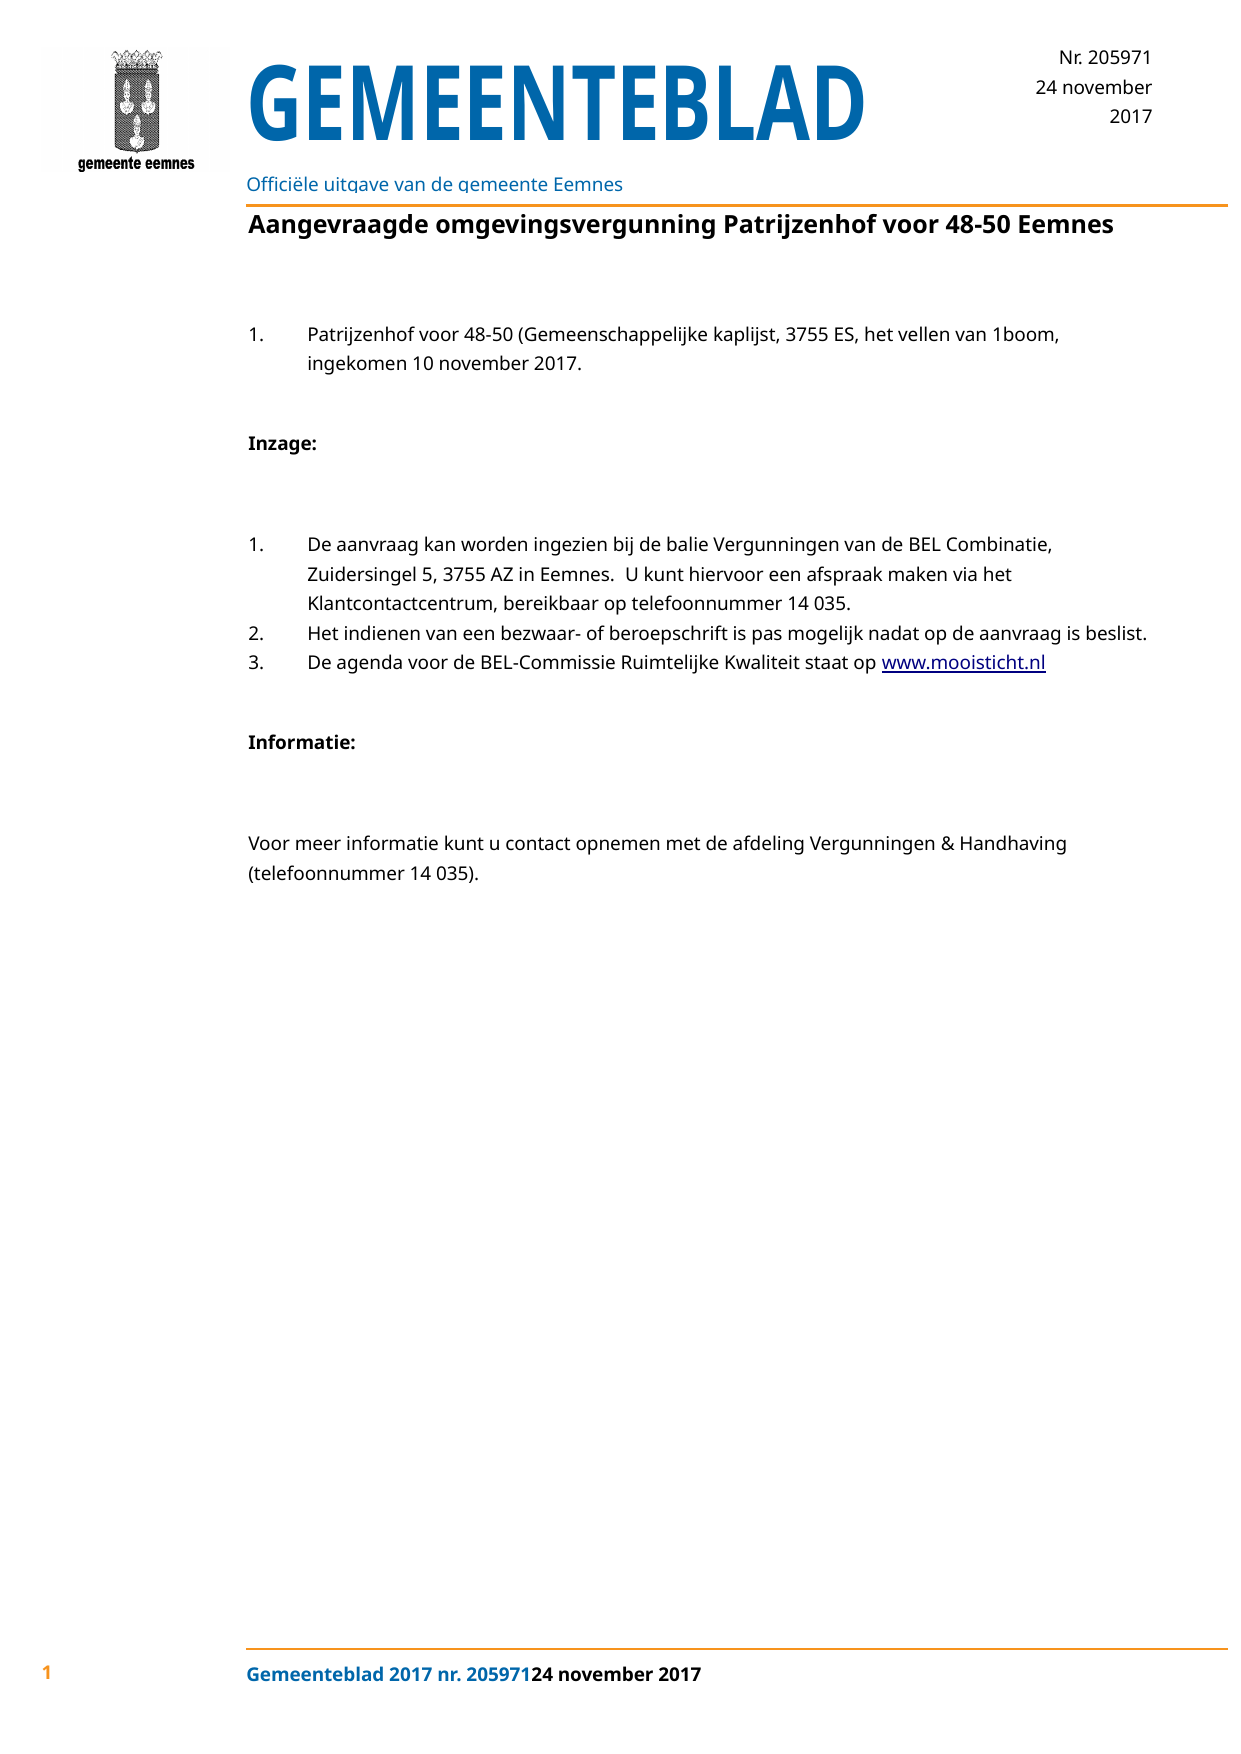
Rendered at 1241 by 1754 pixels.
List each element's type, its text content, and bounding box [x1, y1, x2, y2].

list De aanvraag kan worden ingezien bij de balie Vergunningen van de BEL Combinatie, Zuidersingel 5, 3755 AZ in Eemnes. U kunt hiervoor een afspraak maken via het Klantcontactcentrum, bereikbaar op telefoonnummer 14 035. [248, 531, 1152, 616]
text Inzage: [248, 430, 1152, 456]
list Het indienen van een bezwaar- of beroepschrift is pas mogelijk nadat op de aanvraag is beslist. [248, 620, 1152, 646]
list De agenda voor de BEL-Commissie Ruimtelijke Kwaliteit staat op www.mooisticht.nl [248, 649, 1152, 675]
text Aangevraagde omgevingsvergunning Patrijzenhof voor 48-50 Eemnes [248, 207, 1152, 241]
list Patrijzenhof voor 48-50 (Gemeenschappelijke kaplijst, 3755 ES, het vellen van 1boom, ingekomen 10 november 2017. [248, 321, 1152, 376]
text Voor meer informatie kunt u contact opnemen met de afdeling Vergunningen & Handhaving (telefoonnummer 14 035). [248, 830, 1152, 886]
text Informatie: [248, 729, 1152, 755]
picture [41, 47, 231, 172]
